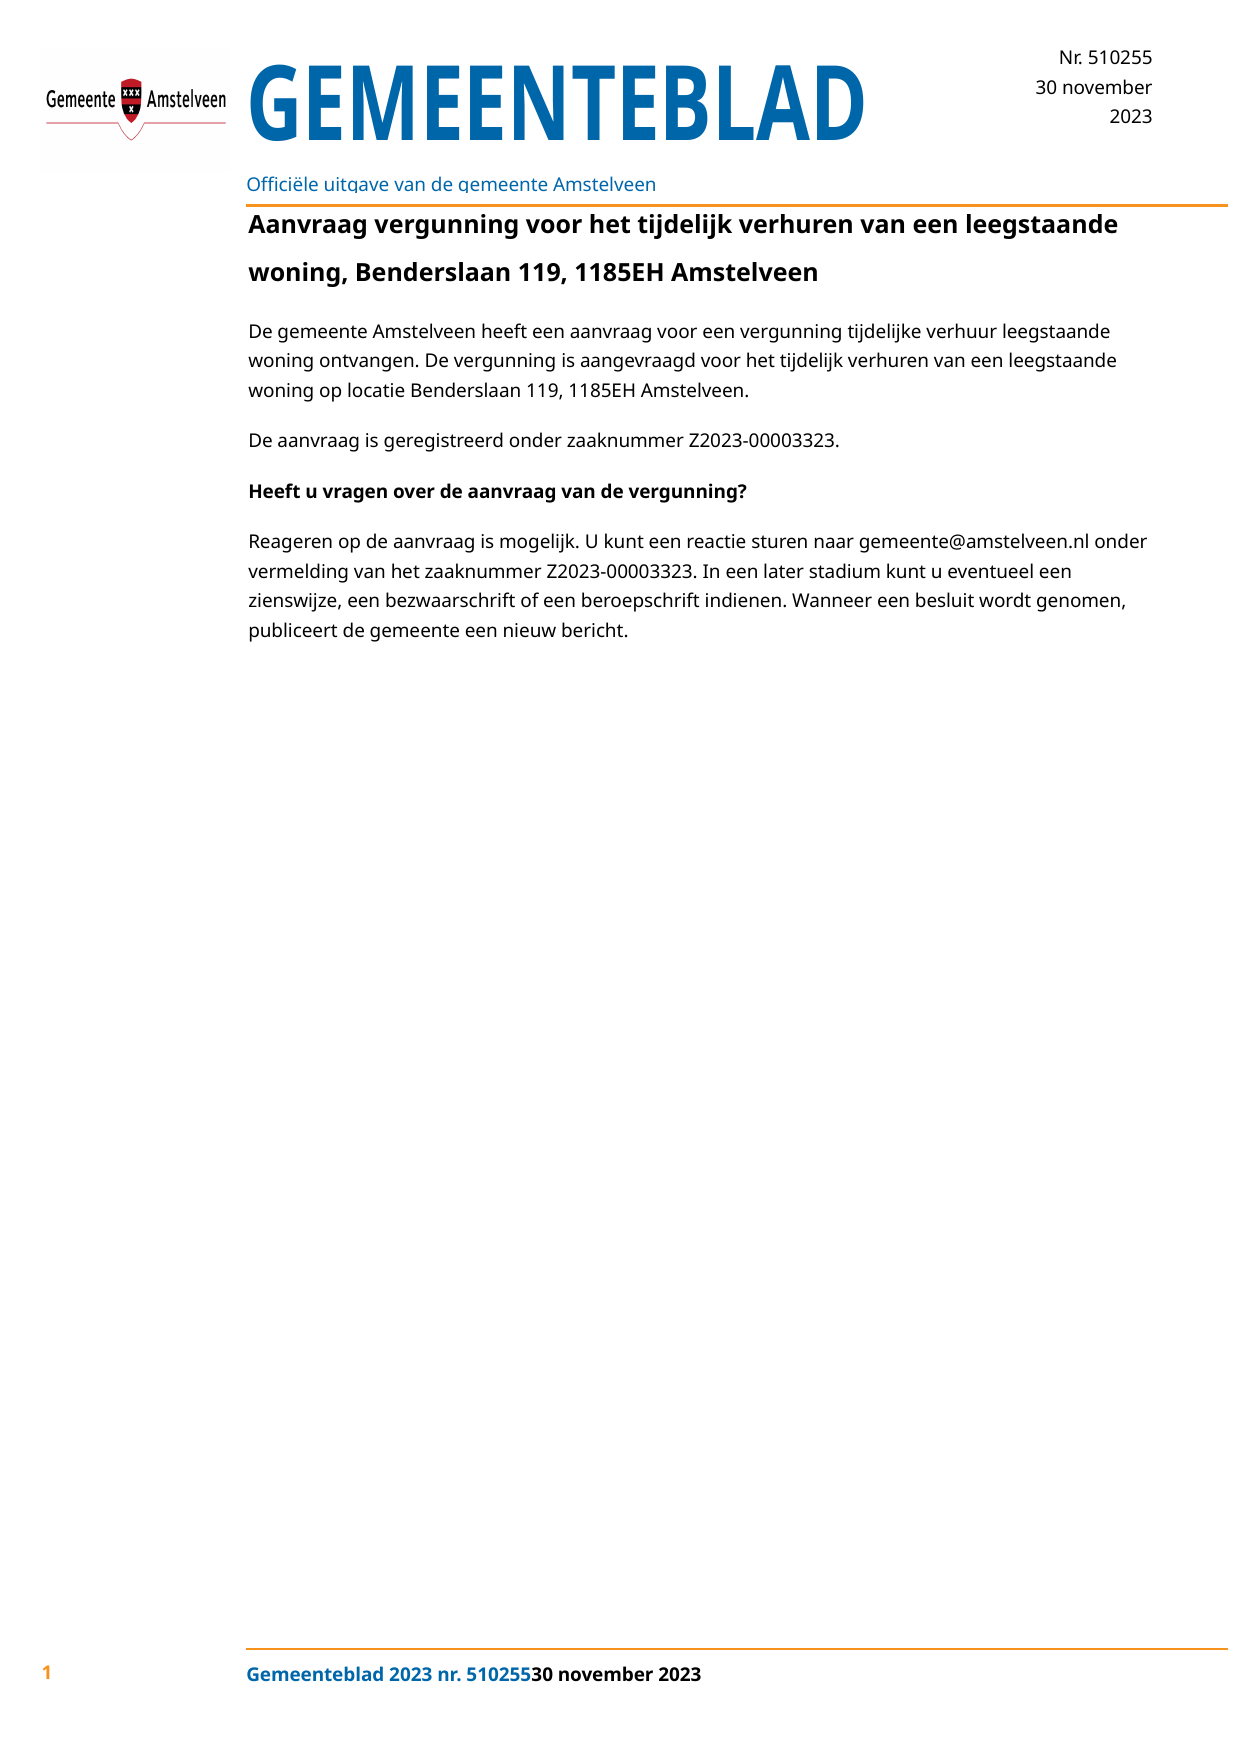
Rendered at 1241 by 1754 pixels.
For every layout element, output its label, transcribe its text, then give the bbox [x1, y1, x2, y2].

text De gemeente Amstelveen heeft een aanvraag voor een vergunning tijdelijke verhuur leegstaande woning ontvangen. De vergunning is aangevraagd voor het tijdelijk verhuren van een leegstaande woning op locatie Benderslaan 119, 1185EH Amstelveen. [248, 318, 1152, 403]
text Reageren op de aanvraag is mogelijk. U kunt een reactie sturen naar gemeente@amstelveen.nl onder vermelding van het zaaknummer Z2023-00003323. In een later stadium kunt u eventueel een zienswijze, een bezwaarschrift of een beroepschrift indienen. Wanneer een besluit wordt genomen, publiceert de gemeente een nieuw bericht. [248, 528, 1152, 643]
text Aanvraag vergunning voor het tijdelijk verhuren van een leegstaande woning, Benderslaan 119, 1185EH Amstelveen [248, 207, 1152, 288]
picture [41, 47, 231, 172]
text De aanvraag is geregistreerd onder zaaknummer Z2023-00003323. [248, 427, 1152, 453]
text Heeft u vragen over de aanvraag van de vergunning? [248, 478, 1152, 504]
